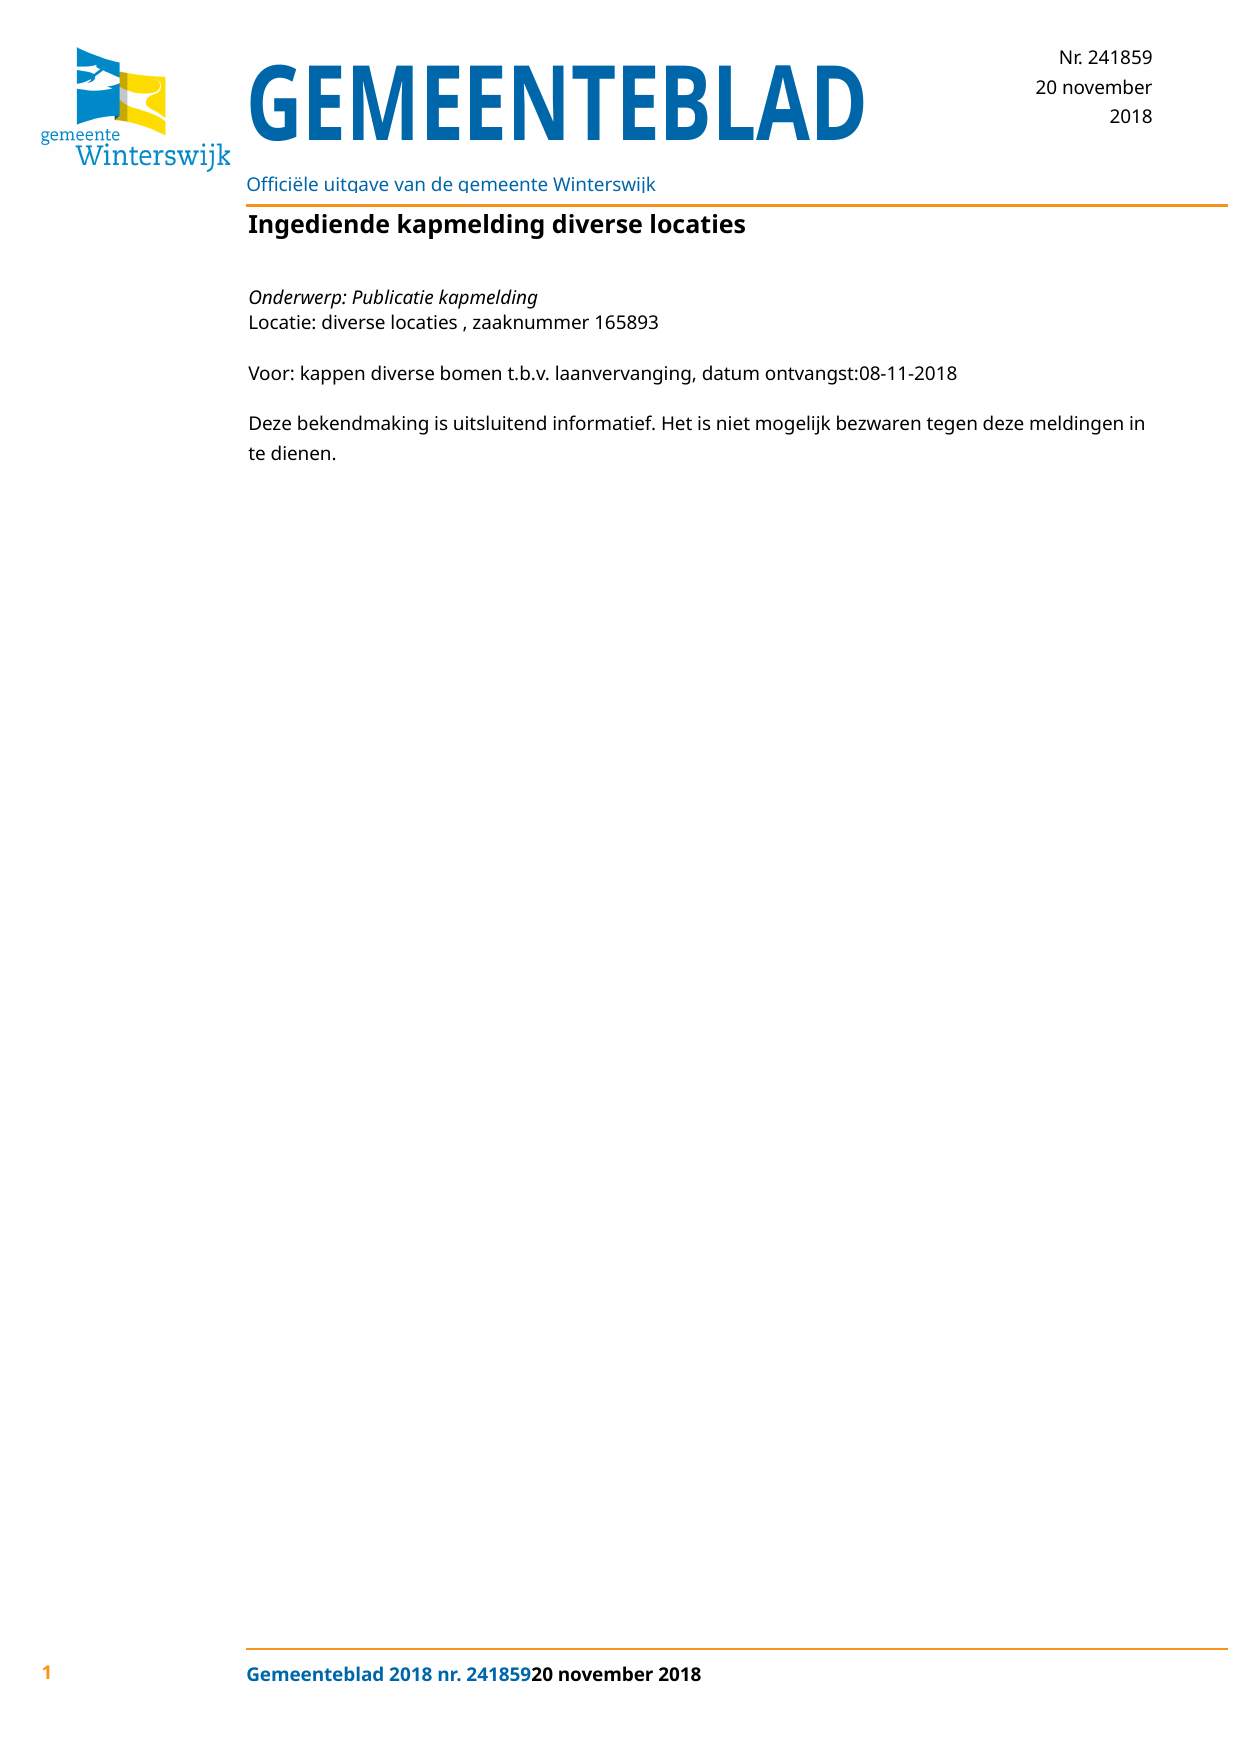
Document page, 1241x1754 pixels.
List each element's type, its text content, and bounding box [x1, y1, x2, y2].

text Onderwerp: Publicatie kapmelding [248, 284, 1152, 309]
picture [41, 47, 231, 172]
text Ingediende kapmelding diverse locaties [248, 207, 1152, 241]
picture [225, 153, 231, 162]
text Voor: kappen diverse bomen t.b.v. laanvervanging, datum ontvangst:08-11-2018 [248, 360, 1152, 386]
text Deze bekendmaking is uitsluitend informatief. Het is niet mogelijk bezwaren tegen deze meldingen in te dienen. [248, 410, 1152, 466]
text Locatie: diverse locaties , zaaknummer 165893 [248, 309, 1152, 335]
